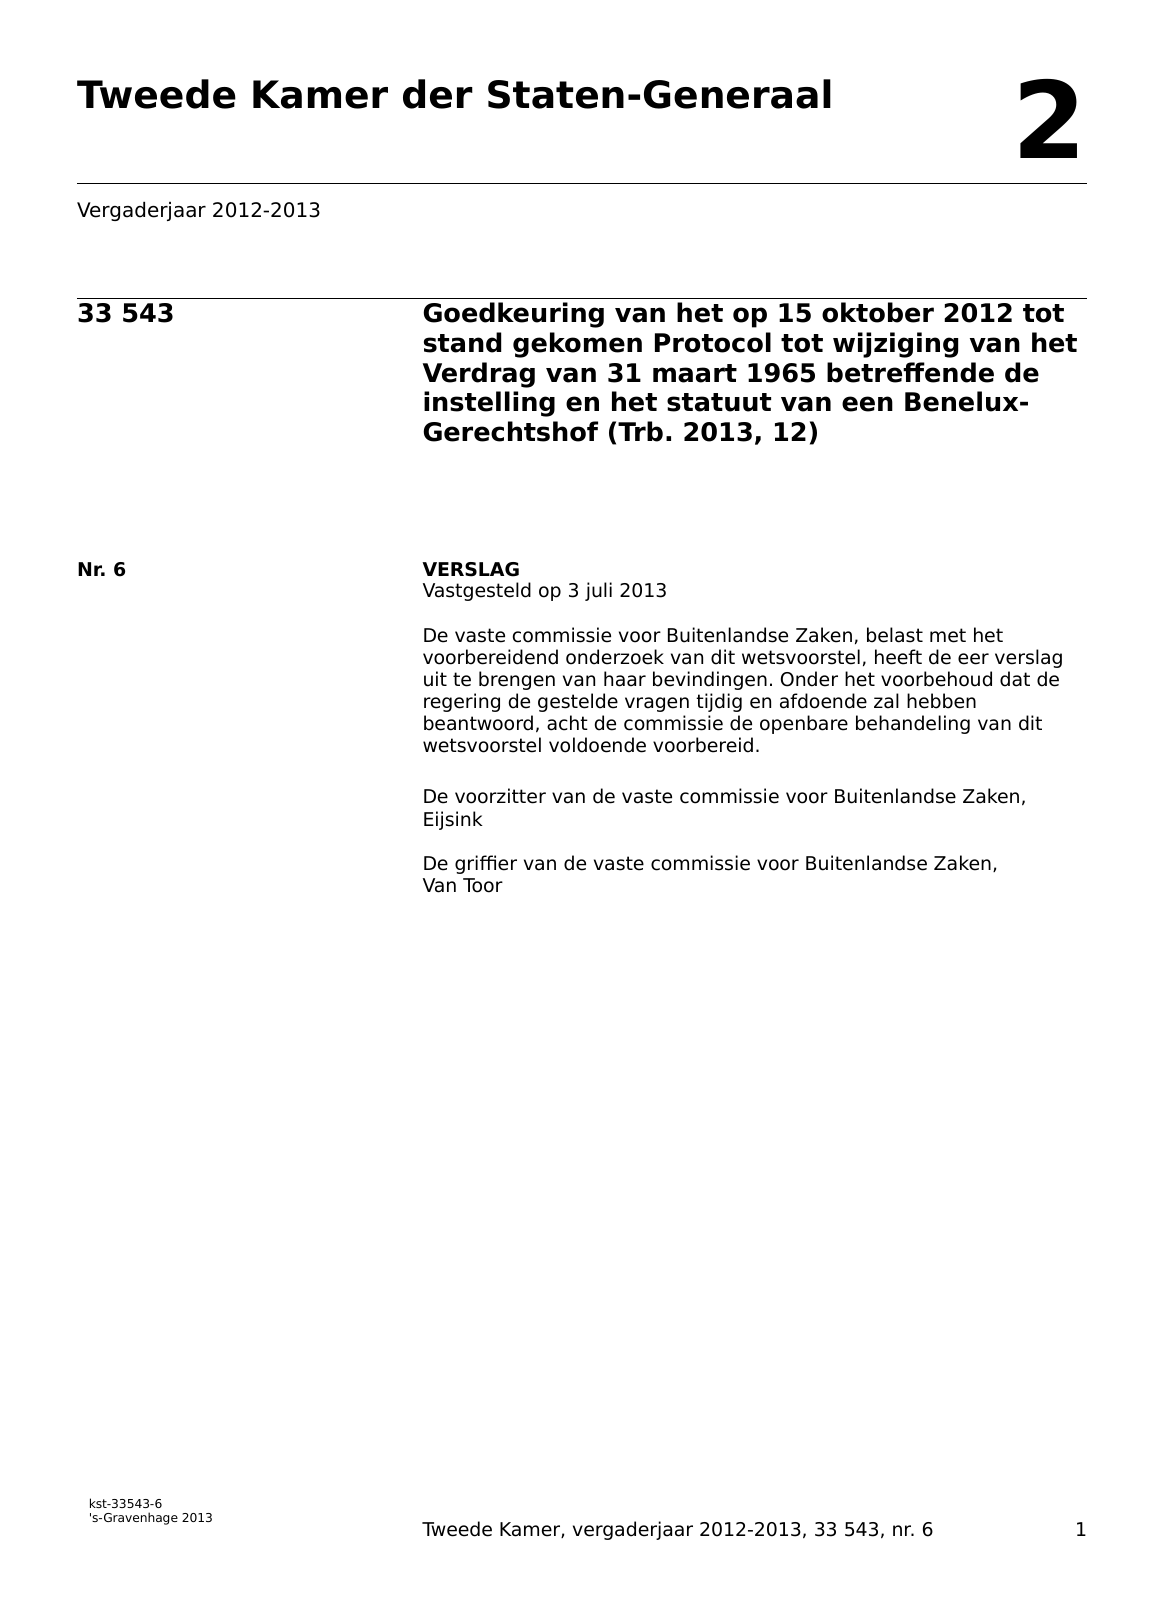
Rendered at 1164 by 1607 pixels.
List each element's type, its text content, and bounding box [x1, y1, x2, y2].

text De voorzitter van de vaste commissie voor Buitenlandse Zaken, Eijsink [422, 786, 1087, 830]
text De griffier van de vaste commissie voor Buitenlandse Zaken, Van Toor [422, 853, 1087, 897]
table_header 2 [886, 59, 1087, 183]
table_cell Vergaderjaar 2012-2013 [77, 184, 1087, 298]
text 's-Gravenhage 2013 [88, 1511, 323, 1525]
subtitle Nr. 6 VERSLAG [77, 558, 1087, 580]
text Vastgesteld op 3 juli 2013 [422, 580, 1087, 602]
subtitle 33 543 Goedkeuring van het op 15 oktober 2012 tot stand gekomen Protocol tot wijziging van het Verdrag van 31 maart 1965 betreffende de instelling en het statuut van een Benelux-Gerechtshof (Trb. 2013, 12) [77, 299, 1087, 447]
text De vaste commissie voor Buitenlandse Zaken, belast met het voorbereidend onderzoek van dit wetsvoorstel, heeft de eer verslag uit te brengen van haar bevindingen. Onder het voorbehoud dat de regering de gestelde vragen tijdig en afdoende zal hebben beantwoord, acht de commissie de openbare behandeling van dit wetsvoorstel voldoende voorbereid. [422, 624, 1087, 756]
table_header Tweede Kamer der Staten-Generaal [77, 59, 886, 183]
text kst-33543-6 [88, 1497, 323, 1511]
